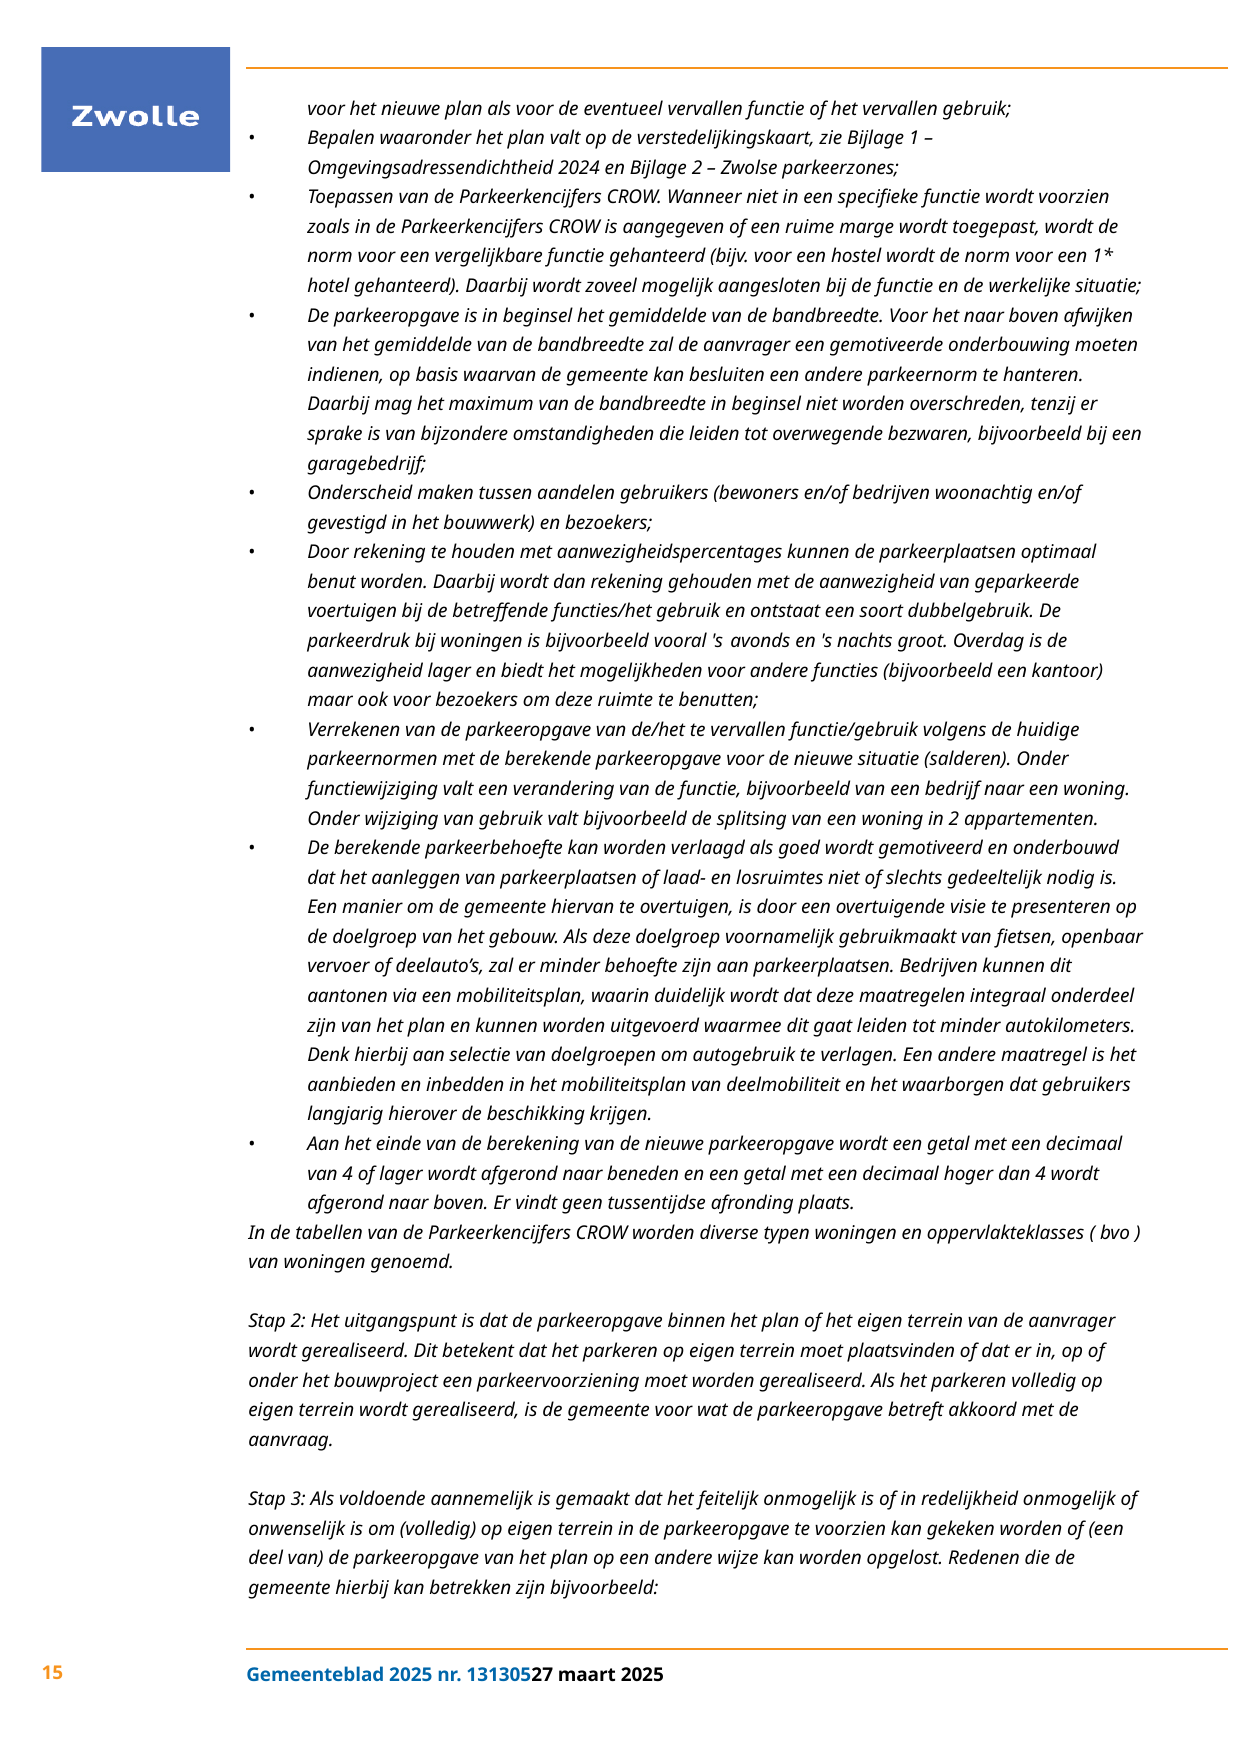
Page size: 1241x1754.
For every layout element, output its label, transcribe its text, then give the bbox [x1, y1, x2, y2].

list voor het nieuwe plan als voor de eventueel vervallen functie of het vervallen gebruik; [248, 95, 1152, 121]
text In de tabellen van de Parkeerkencijfers CROW worden diverse typen woningen en oppervlakteklasses ( bvo ) van woningen genoemd. [248, 1219, 1152, 1274]
list De parkeeropgave is in beginsel het gemiddelde van de bandbreedte. Voor het naar boven afwijken van het gemiddelde van de bandbreedte zal de aanvrager een gemotiveerde onderbouwing moeten indienen, op basis waarvan de gemeente kan besluiten een andere parkeernorm te hanteren. Daarbij mag het maximum van de bandbreedte in beginsel niet worden overschreden, tenzij er sprake is van bijzondere omstandigheden die leiden tot overwegende bezwaren, bijvoorbeeld bij een garagebedrijf; [248, 302, 1152, 476]
list Bepalen waaronder het plan valt op de verstedelijkingskaart, zie Bijlage 1 – Omgevingsadressendichtheid 2024 en Bijlage 2 – Zwolse parkeerzones; [248, 124, 1152, 180]
picture [41, 47, 231, 172]
list De berekende parkeerbehoefte kan worden verlaagd als goed wordt gemotiveerd en onderbouwd dat het aanleggen van parkeerplaatsen of laad- en losruimtes niet of slechts gedeeltelijk nodig is. Een manier om de gemeente hiervan te overtuigen, is door een overtuigende visie te presenteren op de doelgroep van het gebouw. Als deze doelgroep voornamelijk gebruikmaakt van fietsen, openbaar vervoer of deelauto’s, zal er minder behoefte zijn aan parkeerplaatsen. Bedrijven kunnen dit aantonen via een mobiliteitsplan, waarin duidelijk wordt dat deze maatregelen integraal onderdeel zijn van het plan en kunnen worden uitgevoerd waarmee dit gaat leiden tot minder autokilometers. Denk hierbij aan selectie van doelgroepen om autogebruik te verlagen. Een andere maatregel is het aanbieden en inbedden in het mobiliteitsplan van deelmobiliteit en het waarborgen dat gebruikers langjarig hierover de beschikking krijgen. [248, 834, 1152, 1126]
list Door rekening te houden met aanwezigheidspercentages kunnen de parkeerplaatsen optimaal benut worden. Daarbij wordt dan rekening gehouden met de aanwezigheid van geparkeerde voertuigen bij de betreffende functies/het gebruik en ontstaat een soort dubbelgebruik. De parkeerdruk bij woningen is bijvoorbeeld vooral 's avonds en 's nachts groot. Overdag is de aanwezigheid lager en biedt het mogelijkheden voor andere functies (bijvoorbeeld een kantoor) maar ook voor bezoekers om deze ruimte te benutten; [248, 538, 1152, 712]
text Stap 3: Als voldoende aannemelijk is gemaakt dat het feitelijk onmogelijk is of in redelijkheid onmogelijk of onwenselijk is om (volledig) op eigen terrein in de parkeeropgave te voorzien kan gekeken worden of (een deel van) de parkeeropgave van het plan op een andere wijze kan worden opgelost. Redenen die de gemeente hierbij kan betrekken zijn bijvoorbeeld: [248, 1485, 1152, 1600]
list Onderscheid maken tussen aandelen gebruikers (bewoners en/of bedrijven woonachtig en/of gevestigd in het bouwwerk) en bezoekers; [248, 479, 1152, 535]
list Aan het einde van de berekening van de nieuwe parkeeropgave wordt een getal met een decimaal van 4 of lager wordt afgerond naar beneden en een getal met een decimaal hoger dan 4 wordt afgerond naar boven. Er vindt geen tussentijdse afronding plaats. [248, 1130, 1152, 1215]
list Toepassen van de Parkeerkencijfers CROW. Wanneer niet in een specifieke functie wordt voorzien zoals in de Parkeerkencijfers CROW is aangegeven of een ruime marge wordt toegepast, wordt de norm voor een vergelijkbare functie gehanteerd (bijv. voor een hostel wordt de norm voor een 1* hotel gehanteerd). Daarbij wordt zoveel mogelijk aangesloten bij de functie en de werkelijke situatie; [248, 183, 1152, 298]
text Stap 2: Het uitgangspunt is dat de parkeeropgave binnen het plan of het eigen terrein van de aanvrager wordt gerealiseerd. Dit betekent dat het parkeren op eigen terrein moet plaatsvinden of dat er in, op of onder het bouwproject een parkeervoorziening moet worden gerealiseerd. Als het parkeren volledig op eigen terrein wordt gerealiseerd, is de gemeente voor wat de parkeeropgave betreft akkoord met de aanvraag. [248, 1308, 1152, 1452]
list Verrekenen van de parkeeropgave van de/het te vervallen functie/gebruik volgens de huidige parkeernormen met de berekende parkeeropgave voor de nieuwe situatie (salderen). Onder functiewijziging valt een verandering van de functie, bijvoorbeeld van een bedrijf naar een woning. Onder wijziging van gebruik valt bijvoorbeeld de splitsing van een woning in 2 appartementen. [248, 716, 1152, 831]
